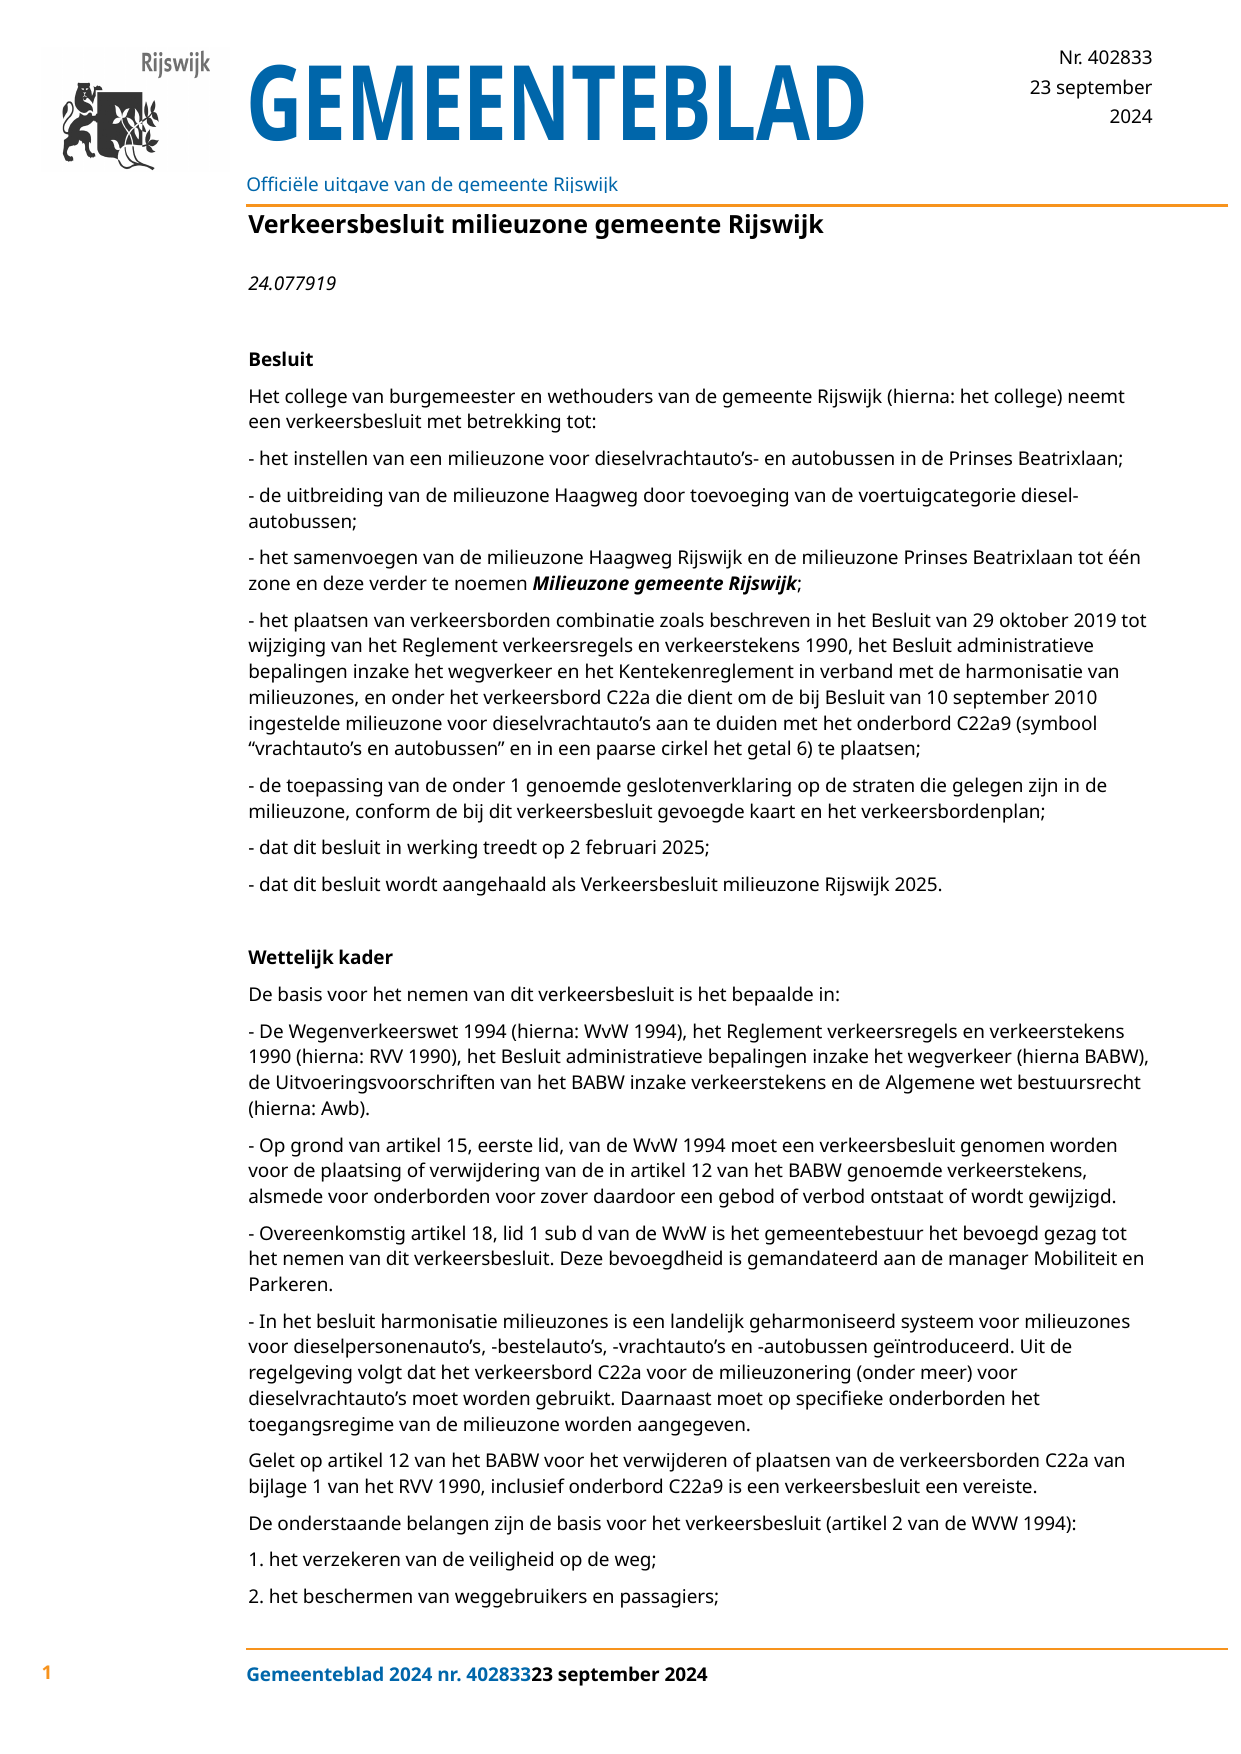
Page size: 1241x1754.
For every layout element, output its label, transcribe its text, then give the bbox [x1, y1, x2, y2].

text Wettelijk kader [248, 944, 1152, 970]
text Het college van burgemeester en wethouders van de gemeente Rijswijk (hierna: het college) neemt een verkeersbesluit met betrekking tot: [248, 383, 1152, 434]
picture [41, 47, 231, 172]
text Gelet op artikel 12 van het BABW voor het verwijderen of plaatsen van de verkeersborden C22a van bijlage 1 van het RVV 1990, inclusief onderbord C22a9 is een verkeersbesluit een vereiste. [248, 1448, 1152, 1499]
text - dat dit besluit in werking treedt op 2 februari 2025; [248, 834, 1152, 860]
text - Overeenkomstig artikel 18, lid 1 sub d van de WvW is het gemeentebestuur het bevoegd gezag tot het nemen van dit verkeersbesluit. Deze bevoegdheid is gemandateerd aan de manager Mobiliteit en Parkeren. [248, 1220, 1152, 1297]
text - In het besluit harmonisatie milieuzones is een landelijk geharmoniseerd systeem voor milieuzones voor dieselpersonenauto’s, -bestelauto’s, -vrachtauto’s en -autobussen geïntroduceerd. Uit de regelgeving volgt dat het verkeersbord C22a voor de milieuzonering (onder meer) voor dieselvrachtauto’s moet worden gebruikt. Daarnaast moet op specifieke onderborden het toegangsregime van de milieuzone worden aangegeven. [248, 1308, 1152, 1437]
text 24.077919 [248, 270, 1152, 296]
text De basis voor het nemen van dit verkeersbesluit is het bepaalde in: [248, 981, 1152, 1007]
text - het samenvoegen van de milieuzone Haagweg Rijswijk en de milieuzone Prinses Beatrixlaan tot één zone en deze verder te noemen Milieuzone gemeente Rijswijk; [248, 544, 1152, 596]
text - dat dit besluit wordt aangehaald als Verkeersbesluit milieuzone Rijswijk 2025. [248, 871, 1152, 897]
text - De Wegenverkeerswet 1994 (hierna: WvW 1994), het Reglement verkeersregels en verkeerstekens 1990 (hierna: RVV 1990), het Besluit administratieve bepalingen inzake het wegverkeer (hierna BABW), de Uitvoeringsvoorschriften van het BABW inzake verkeerstekens en de Algemene wet bestuursrecht (hierna: Awb). [248, 1018, 1152, 1121]
text - het plaatsen van verkeersborden combinatie zoals beschreven in het Besluit van 29 oktober 2019 tot wijziging van het Reglement verkeersregels en verkeerstekens 1990, het Besluit administratieve bepalingen inzake het wegverkeer en het Kentekenreglement in verband met de harmonisatie van milieuzones, en onder het verkeersbord C22a die dient om de bij Besluit van 10 september 2010 ingestelde milieuzone voor dieselvrachtauto’s aan te duiden met het onderbord C22a9 (symbool “vrachtauto’s en autobussen” en in een paarse cirkel het getal 6) te plaatsen; [248, 607, 1152, 761]
text Verkeersbesluit milieuzone gemeente Rijswijk [248, 207, 1152, 241]
text Besluit [248, 346, 1152, 372]
text - de uitbreiding van de milieuzone Haagweg door toevoeging van de voertuigcategorie diesel- autobussen; [248, 482, 1152, 533]
text - de toepassing van de onder 1 genoemde geslotenverklaring op de straten die gelegen zijn in de milieuzone, conform de bij dit verkeersbesluit gevoegde kaart en het verkeersbordenplan; [248, 772, 1152, 824]
text De onderstaande belangen zijn de basis voor het verkeersbesluit (artikel 2 van de WVW 1994): [248, 1510, 1152, 1536]
text - Op grond van artikel 15, eerste lid, van de WvW 1994 moet een verkeersbesluit genomen worden voor de plaatsing of verwijdering van de in artikel 12 van het BABW genoemde verkeerstekens, alsmede voor onderborden voor zover daardoor een gebod of verbod ontstaat of wordt gewijzigd. [248, 1132, 1152, 1209]
text - het instellen van een milieuzone voor dieselvrachtauto’s- en autobussen in de Prinses Beatrixlaan; [248, 445, 1152, 471]
text 2. het beschermen van weggebruikers en passagiers; [248, 1583, 1152, 1609]
text 1. het verzekeren van de veiligheid op de weg; [248, 1547, 1152, 1572]
